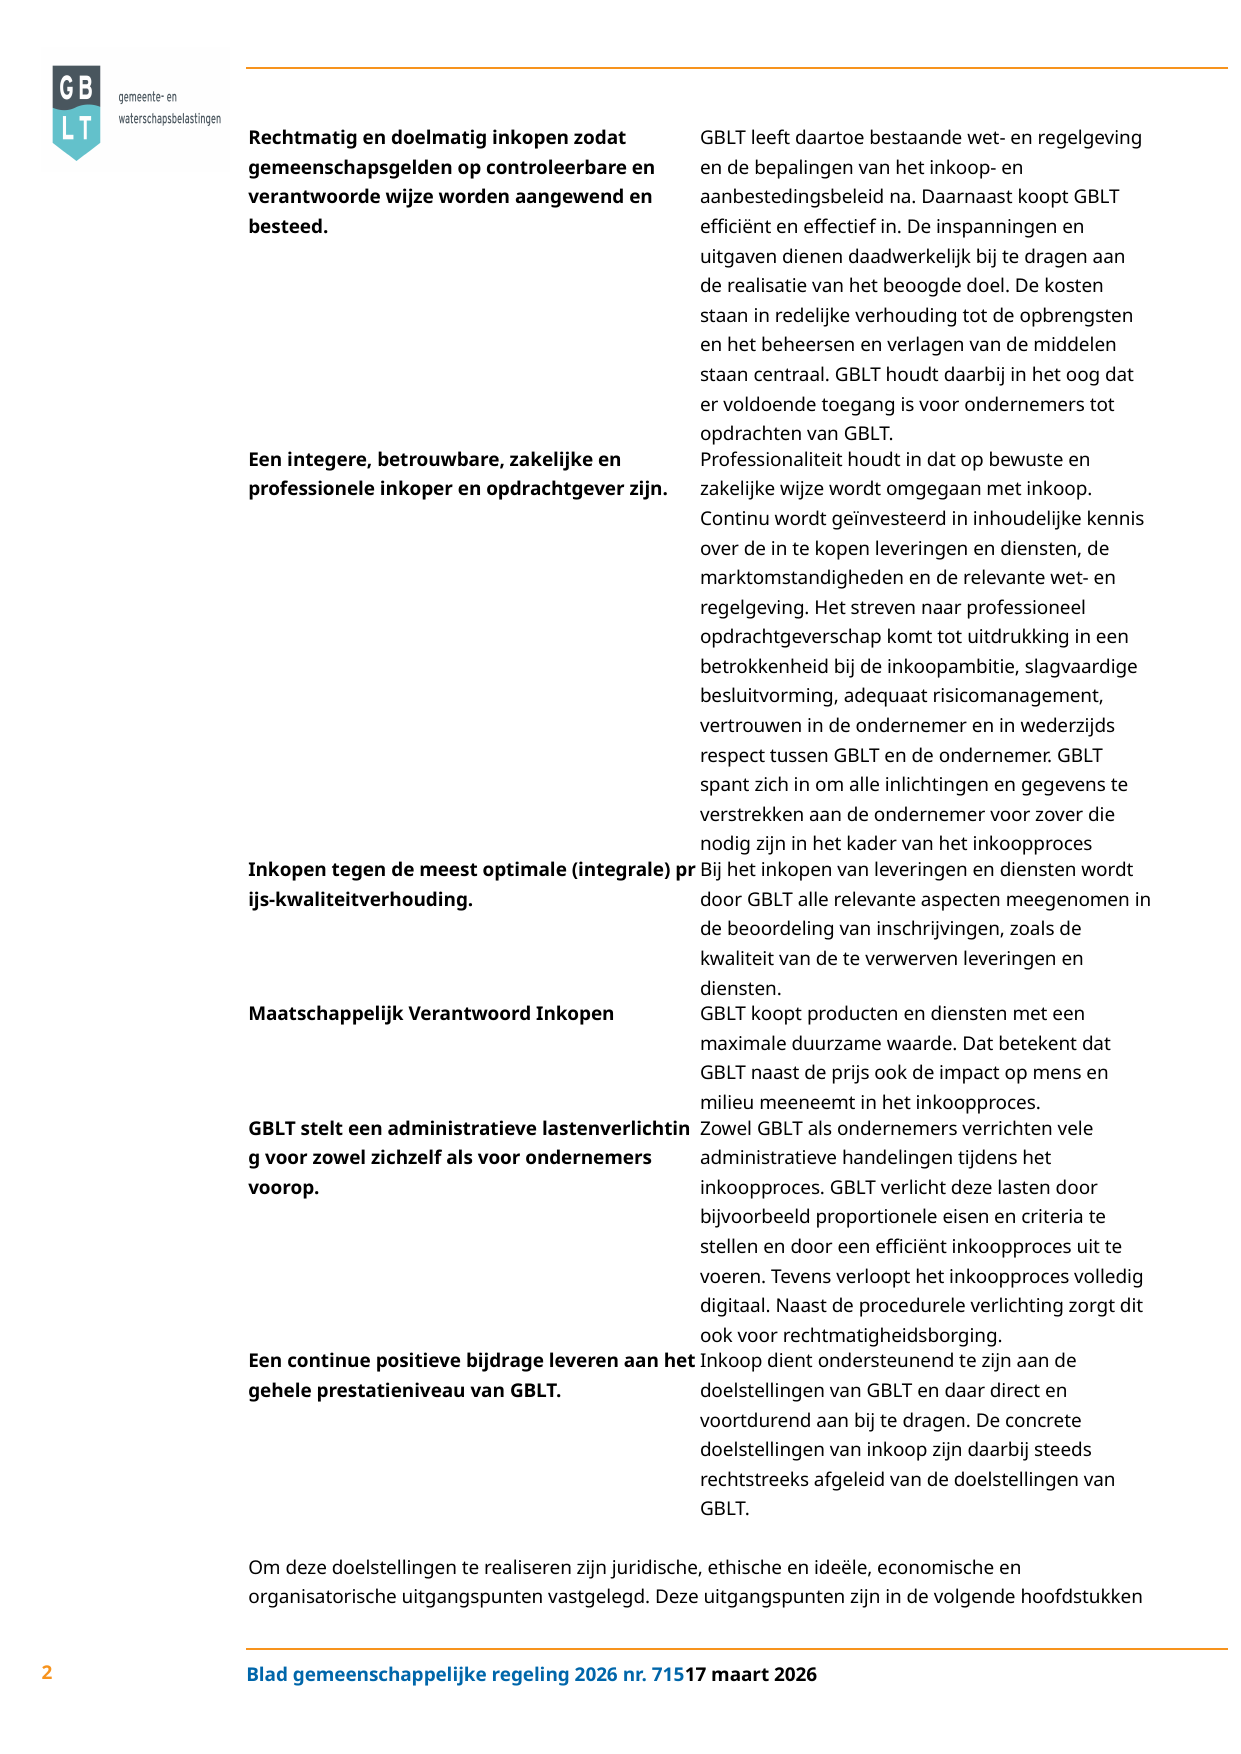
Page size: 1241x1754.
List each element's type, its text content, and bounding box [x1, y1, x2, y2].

table_cell GBLT koopt producten en diensten met een maximale duurzame waarde. Dat betekent dat GBLT naast de prijs ook de impact op mens en milieu meeneemt in het inkoopproces. [700, 1000, 1152, 1115]
table_cell Maatschappelijk Verantwoord Inkopen [248, 1000, 700, 1115]
table_cell Zowel GBLT als ondernemers verrichten vele administratieve handelingen tijdens het inkoopproces. GBLT verlicht deze lasten door bijvoorbeeld proportionele eisen en criteria te stellen en door een efficiënt inkoopproces uit te voeren. Tevens verloopt het inkoopproces volledig digitaal. Naast de procedurele verlichting zorgt dit ook voor rechtmatigheidsborging. [700, 1115, 1152, 1348]
table_cell Bij het inkopen van leveringen en diensten wordt door GBLT alle relevante aspecten meegenomen in de beoordeling van inschrijvingen, zoals de kwaliteit van de te verwerven leveringen en diensten. [700, 856, 1152, 1000]
text Om deze doelstellingen te realiseren zijn juridische, ethische en ideële, economische en organisatorische uitgangspunten vastgelegd. Deze uitgangspunten zijn in de volgende hoofdstukken [248, 1554, 1152, 1609]
table_cell GBLT stelt een administratieve lastenverlichting voor zowel zichzelf als voor ondernemers voorop. [248, 1115, 700, 1348]
picture [41, 47, 231, 172]
table_cell Professionaliteit houdt in dat op bewuste en zakelijke wijze wordt omgegaan met inkoop. Continu wordt geïnvesteerd in inhoudelijke kennis over de in te kopen leveringen en diensten, de marktomstandigheden en de relevante wet- en regelgeving. Het streven naar professioneel opdrachtgeverschap komt tot uitdrukking in een betrokkenheid bij de inkoopambitie, slagvaardige besluitvorming, adequaat risicomanagement, vertrouwen in de ondernemer en in wederzijds respect tussen GBLT en de ondernemer. GBLT spant zich in om alle inlichtingen en gegevens te verstrekken aan de ondernemer voor zover die nodig zijn in het kader van het inkoopproces [700, 446, 1152, 856]
table_cell Een continue positieve bijdrage leveren aan het gehele prestatieniveau van GBLT. [248, 1348, 700, 1521]
table_header Rechtmatig en doelmatig inkopen zodat gemeenschapsgelden op controleerbare en verantwoorde wijze worden aangewend en besteed. [248, 125, 700, 446]
table_cell Inkoop dient ondersteunend te zijn aan de doelstellingen van GBLT en daar direct en voortdurend aan bij te dragen. De concrete doelstellingen van inkoop zijn daarbij steeds rechtstreeks afgeleid van de doelstellingen van GBLT. [700, 1348, 1152, 1521]
table_cell Een integere, betrouwbare, zakelijke en professionele inkoper en opdrachtgever zijn. [248, 446, 700, 856]
table_cell Inkopen tegen de meest optimale (integrale) prijs-kwaliteitverhouding. [248, 856, 700, 1000]
table_header GBLT leeft daartoe bestaande wet- en regelgeving en de bepalingen van het inkoop- en aanbestedingsbeleid na. Daarnaast koopt GBLT efficiënt en effectief in. De inspanningen en uitgaven dienen daadwerkelijk bij te dragen aan de realisatie van het beoogde doel. De kosten staan in redelijke verhouding tot de opbrengsten en het beheersen en verlagen van de middelen staan centraal. GBLT houdt daarbij in het oog dat er voldoende toegang is voor ondernemers tot opdrachten van GBLT. [700, 125, 1152, 446]
